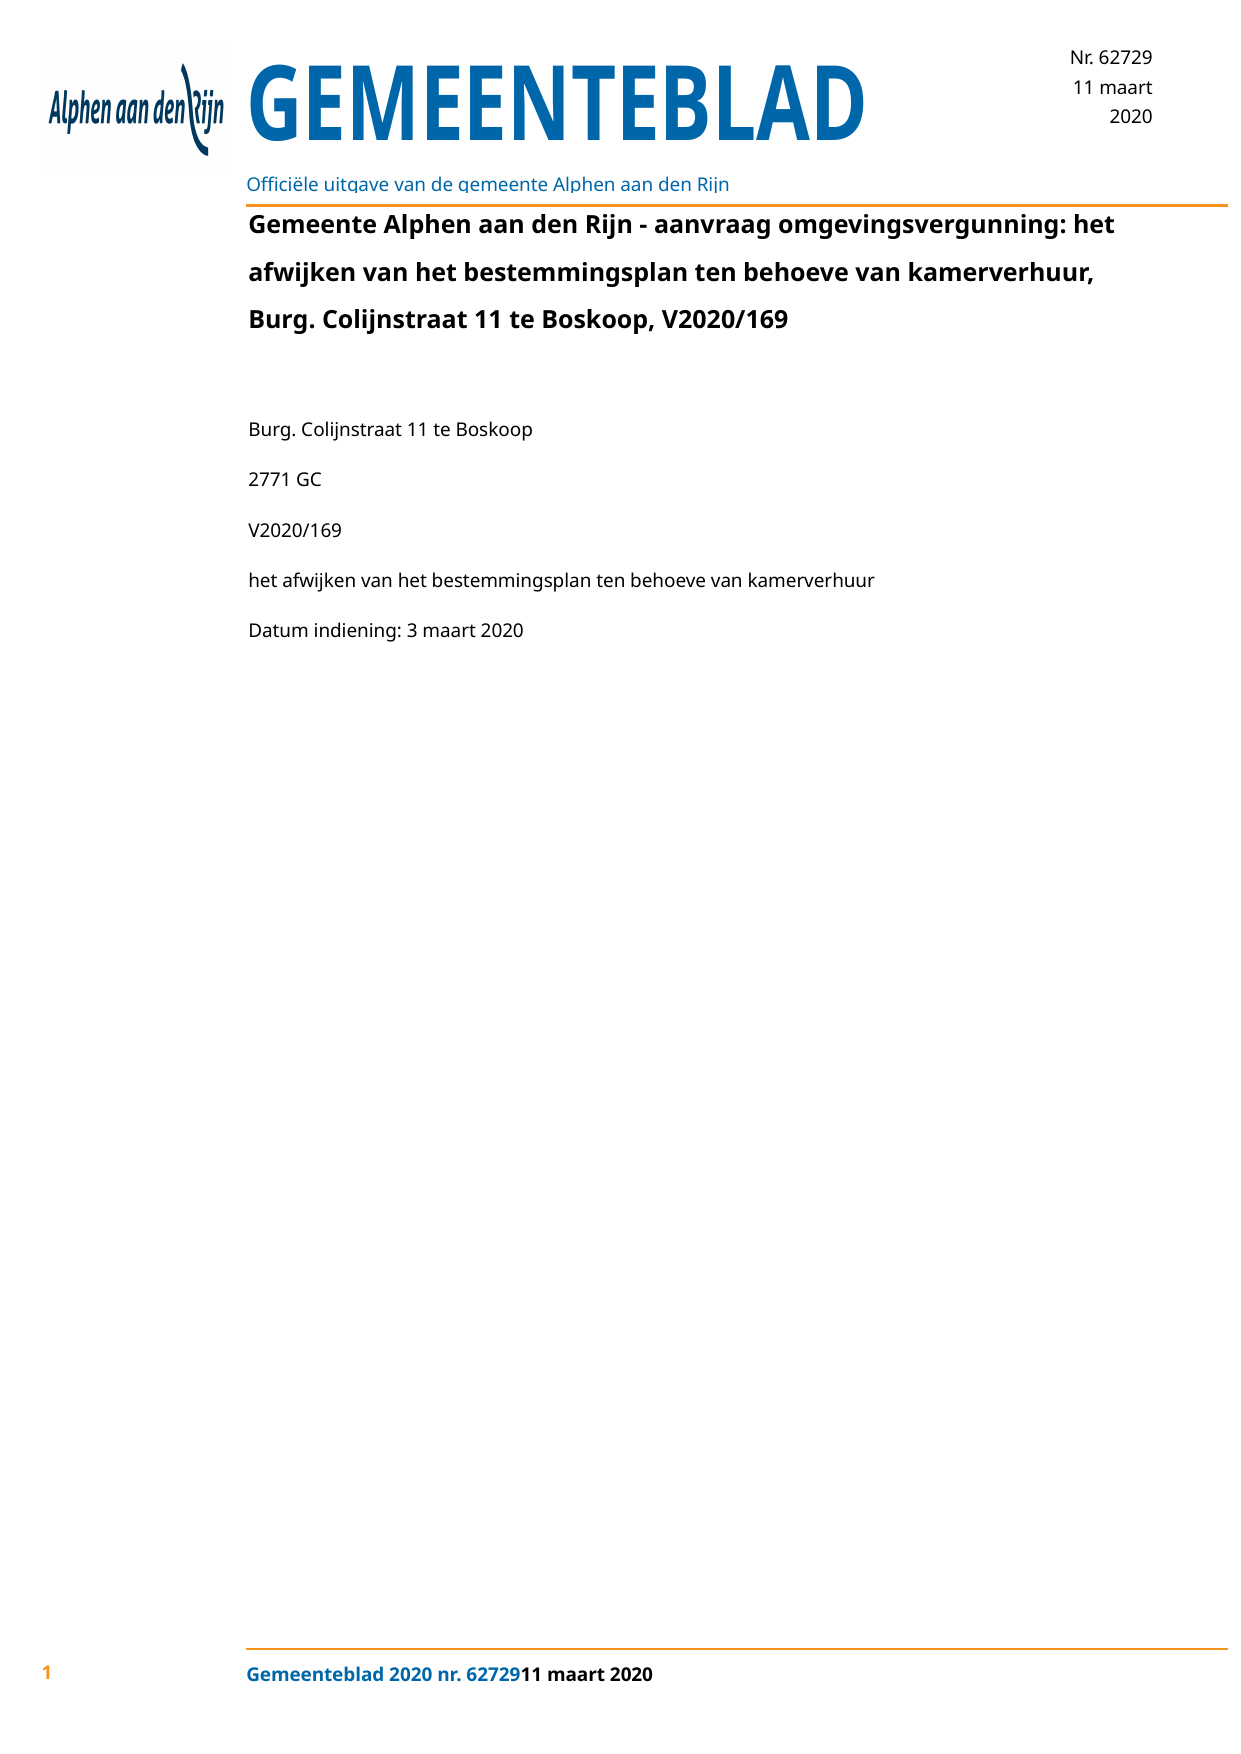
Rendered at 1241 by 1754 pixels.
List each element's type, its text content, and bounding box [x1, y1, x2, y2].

text 2771 GC [248, 466, 1152, 492]
text het afwijken van het bestemmingsplan ten behoeve van kamerverhuur [248, 567, 1152, 593]
text Gemeente Alphen aan den Rijn - aanvraag omgevingsvergunning: het afwijken van het bestemmingsplan ten behoeve van kamerverhuur, Burg. Colijnstraat 11 te Boskoop, V2020/169 [248, 207, 1152, 336]
picture [41, 47, 231, 172]
text Datum indiening: 3 maart 2020 [248, 618, 1152, 643]
text Burg. Colijnstraat 11 te Boskoop [248, 416, 1152, 442]
text V2020/169 [248, 517, 1152, 542]
